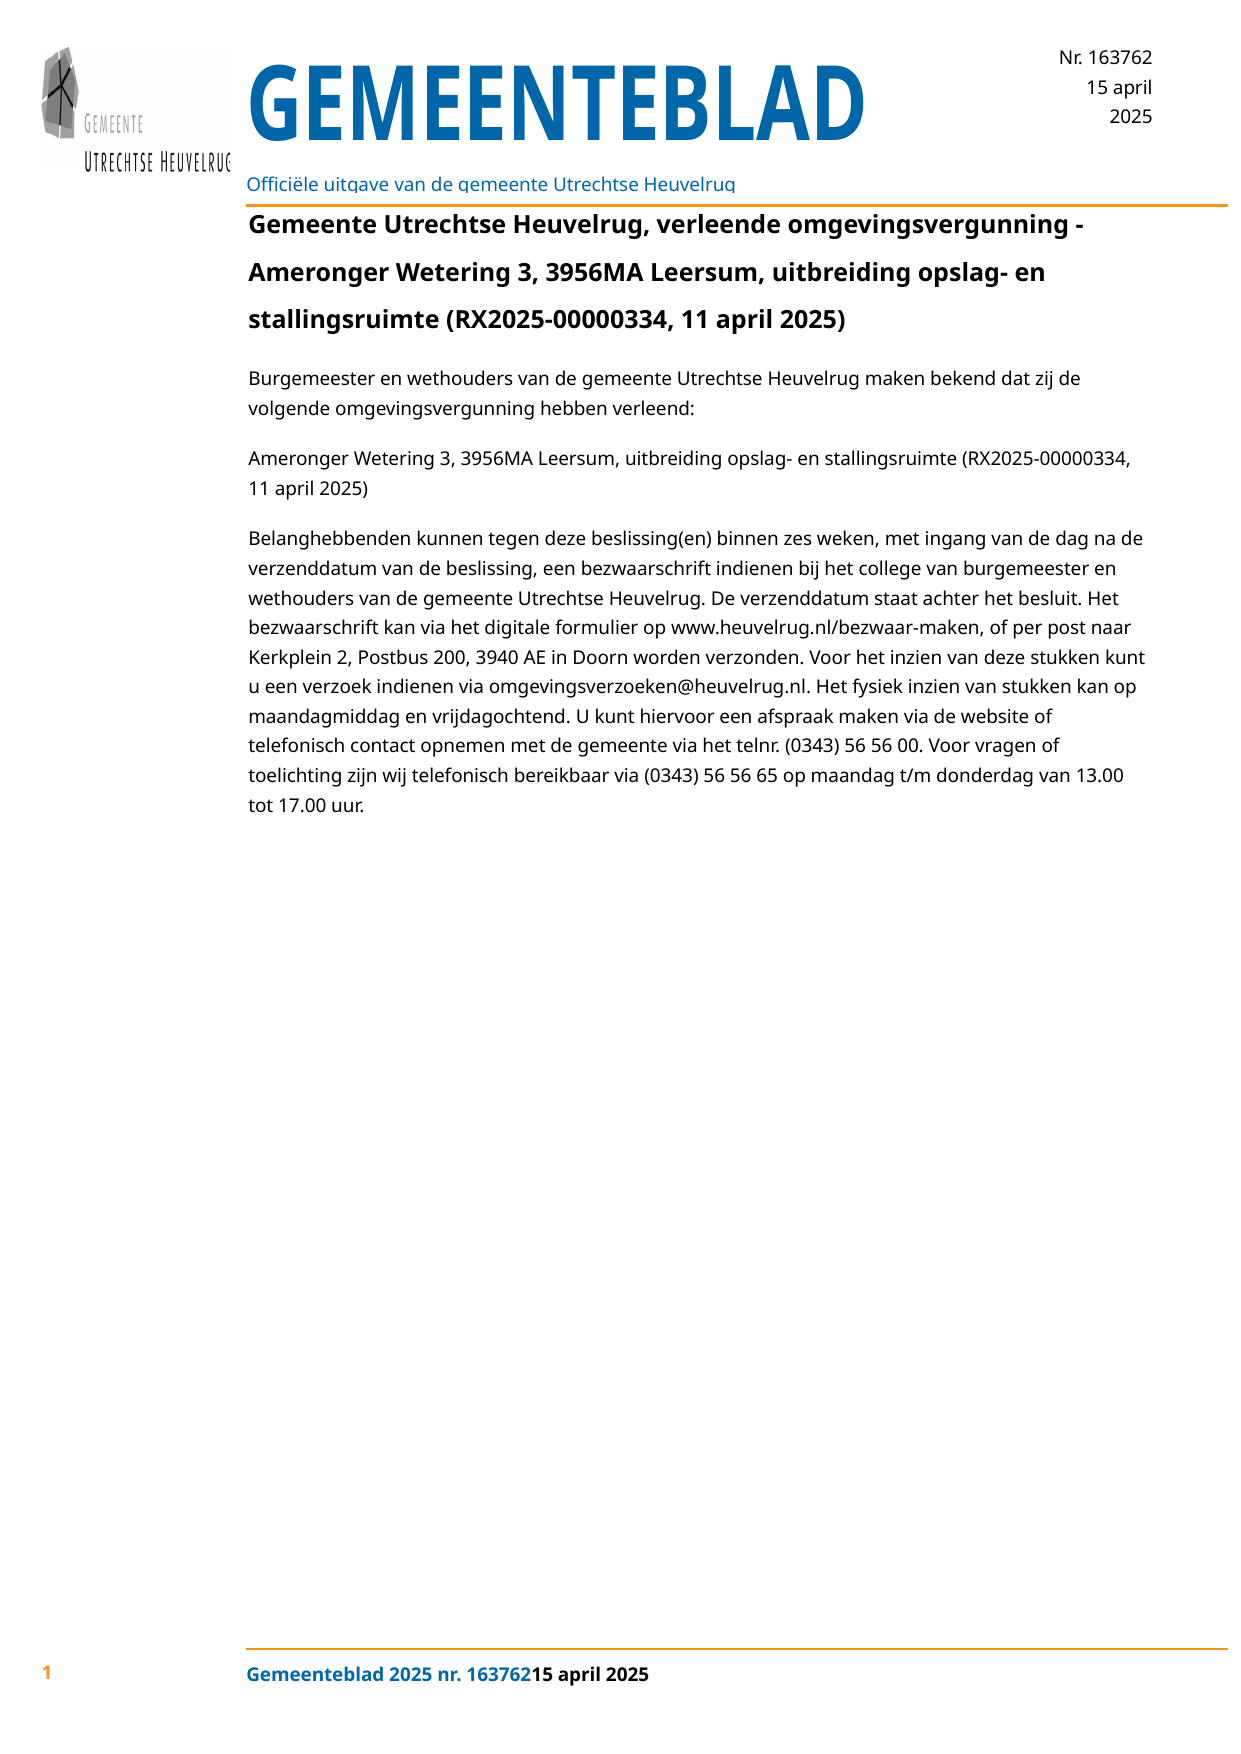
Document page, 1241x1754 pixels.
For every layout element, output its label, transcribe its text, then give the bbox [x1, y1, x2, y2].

text Burgemeester en wethouders van de gemeente Utrechtse Heuvelrug maken bekend dat zij de volgende omgevingsvergunning hebben verleend: [248, 366, 1152, 421]
picture [41, 47, 231, 172]
text Gemeente Utrechtse Heuvelrug, verleende omgevingsvergunning - Ameronger Wetering 3, 3956MA Leersum, uitbreiding opslag- en stallingsruimte (RX2025-00000334, 11 april 2025) [248, 207, 1152, 336]
text Ameronger Wetering 3, 3956MA Leersum, uitbreiding opslag- en stallingsruimte (RX2025-00000334, 11 april 2025) [248, 446, 1152, 501]
text Belanghebbenden kunnen tegen deze beslissing(en) binnen zes weken, met ingang van de dag na de verzenddatum van de beslissing, een bezwaarschrift indienen bij het college van burgemeester en wethouders van de gemeente Utrechtse Heuvelrug. De verzenddatum staat achter het besluit. Het bezwaarschrift kan via het digitale formulier op www.heuvelrug.nl/bezwaar-maken, of per post naar Kerkplein 2, Postbus 200, 3940 AE in Doorn worden verzonden. Voor het inzien van deze stukken kunt u een verzoek indienen via omgevingsverzoeken@heuvelrug.nl. Het fysiek inzien van stukken kan op maandagmiddag en vrijdagochtend. U kunt hiervoor een afspraak maken via de website of telefonisch contact opnemen met de gemeente via het telnr. (0343) 56 56 00. Voor vragen of toelichting zijn wij telefonisch bereikbaar via (0343) 56 56 65 op maandag t/m donderdag van 13.00 tot 17.00 uur. [248, 526, 1152, 817]
